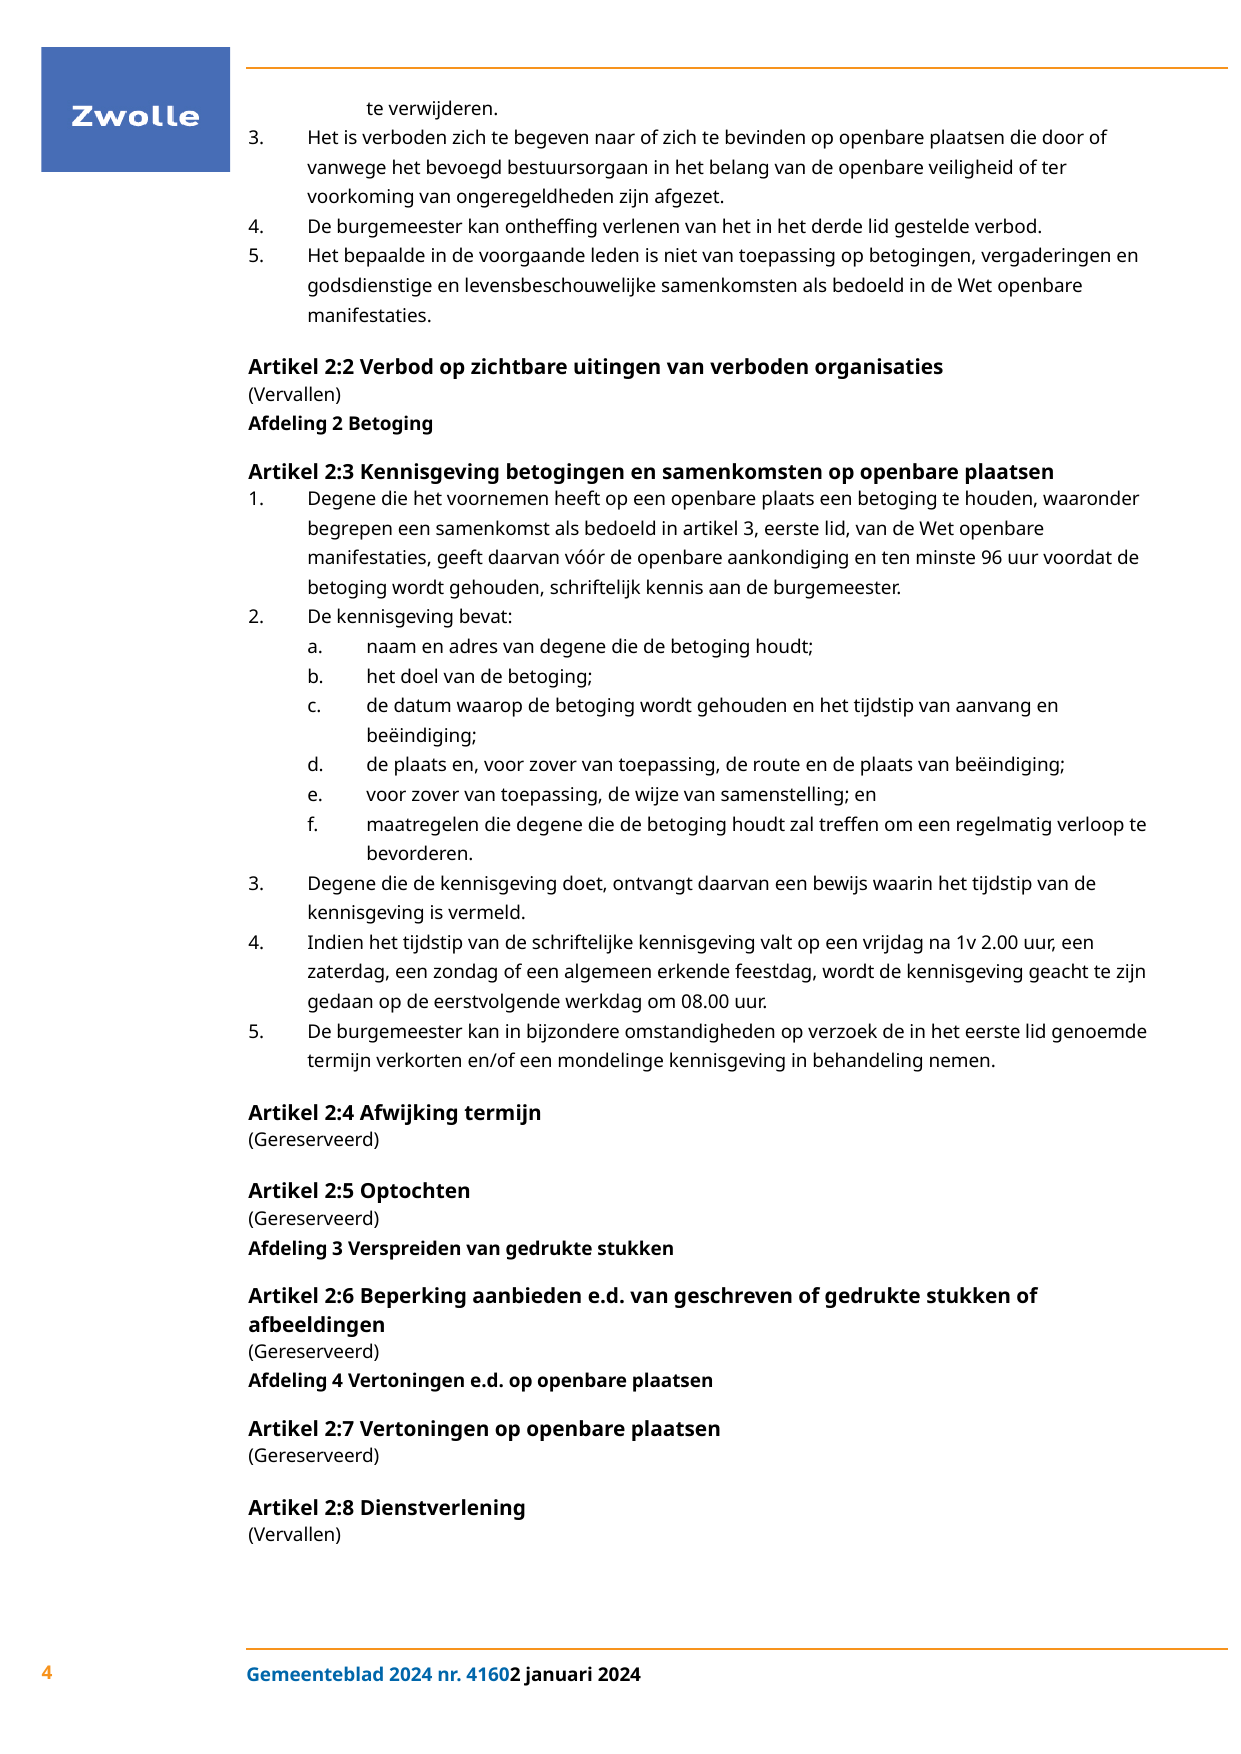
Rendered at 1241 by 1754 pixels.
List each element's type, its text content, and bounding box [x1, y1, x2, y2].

text Afdeling 4 Vertoningen e.d. op openbare plaatsen [248, 1368, 1152, 1393]
list Indien het tijdstip van de schriftelijke kennisgeving valt op een vrijdag na 1v 2.00 uur, een zaterdag, een zondag of een algemeen erkende feestdag, wordt de kennisgeving geacht te zijn gedaan op de eerstvolgende werkdag om 08.00 uur. [248, 929, 1152, 1014]
text Artikel 2:8 Dienstverlening [248, 1493, 1152, 1522]
list naam en adres van degene die de betoging houdt; [307, 633, 1152, 659]
list Het is verboden zich te begeven naar of zich te bevinden op openbare plaatsen die door of vanwege het bevoegd bestuursorgaan in het belang van de openbare veiligheid of ter voorkoming van ongeregeldheden zijn afgezet. [248, 124, 1152, 209]
list maatregelen die degene die de betoging houdt zal treffen om een regelmatig verloop te bevorderen. [307, 811, 1152, 866]
picture [41, 47, 231, 172]
text Afdeling 3 Verspreiden van gedrukte stukken [248, 1235, 1152, 1260]
text (Gereserveerd) [248, 1126, 1152, 1152]
list Degene die de kennisgeving doet, ontvangt daarvan een bewijs waarin het tijdstip van de kennisgeving is vermeld. [248, 870, 1152, 925]
list De kennisgeving bevat: [248, 604, 1152, 629]
text Artikel 2:2 Verbod op zichtbare uitingen van verboden organisaties [248, 352, 1152, 381]
list De burgemeester kan in bijzondere omstandigheden op verzoek de in het eerste lid genoemde termijn verkorten en/of een mondelinge kennisgeving in behandeling nemen. [248, 1018, 1152, 1073]
list de plaats en, voor zover van toepassing, de route en de plaats van beëindiging; [307, 752, 1152, 777]
list te verwijderen. [307, 95, 1152, 121]
list de datum waarop de betoging wordt gehouden en het tijdstip van aanvang en beëindiging; [307, 692, 1152, 748]
text (Vervallen) [248, 381, 1152, 406]
text Afdeling 2 Betoging [248, 410, 1152, 436]
text Artikel 2:6 Beperking aanbieden e.d. van geschreven of gedrukte stukken of afbeeldingen [248, 1281, 1152, 1338]
list Het bepaalde in de voorgaande leden is niet van toepassing op betogingen, vergaderingen en godsdienstige en levensbeschouwelijke samenkomsten als bedoeld in de Wet openbare manifestaties. [248, 243, 1152, 328]
list Degene die het voornemen heeft op een openbare plaats een betoging te houden, waaronder begrepen een samenkomst als bedoeld in artikel 3, eerste lid, van de Wet openbare manifestaties, geeft daarvan vóór de openbare aankondiging en ten minste 96 uur voordat de betoging wordt gehouden, schriftelijk kennis aan de burgemeester. [248, 485, 1152, 600]
text (Gereserveerd) [248, 1443, 1152, 1468]
text Artikel 2:4 Afwijking termijn [248, 1098, 1152, 1126]
text (Gereserveerd) [248, 1338, 1152, 1364]
list De burgemeester kan ontheffing verlenen van het in het derde lid gestelde verbod. [248, 213, 1152, 239]
text (Vervallen) [248, 1522, 1152, 1547]
text Artikel 2:3 Kennisgeving betogingen en samenkomsten op openbare plaatsen [248, 457, 1152, 485]
list voor zover van toepassing, de wijze van samenstelling; en [307, 781, 1152, 807]
text Artikel 2:7 Vertoningen op openbare plaatsen [248, 1414, 1152, 1443]
text Artikel 2:5 Optochten [248, 1177, 1152, 1205]
list het doel van de betoging; [307, 663, 1152, 688]
text (Gereserveerd) [248, 1205, 1152, 1231]
